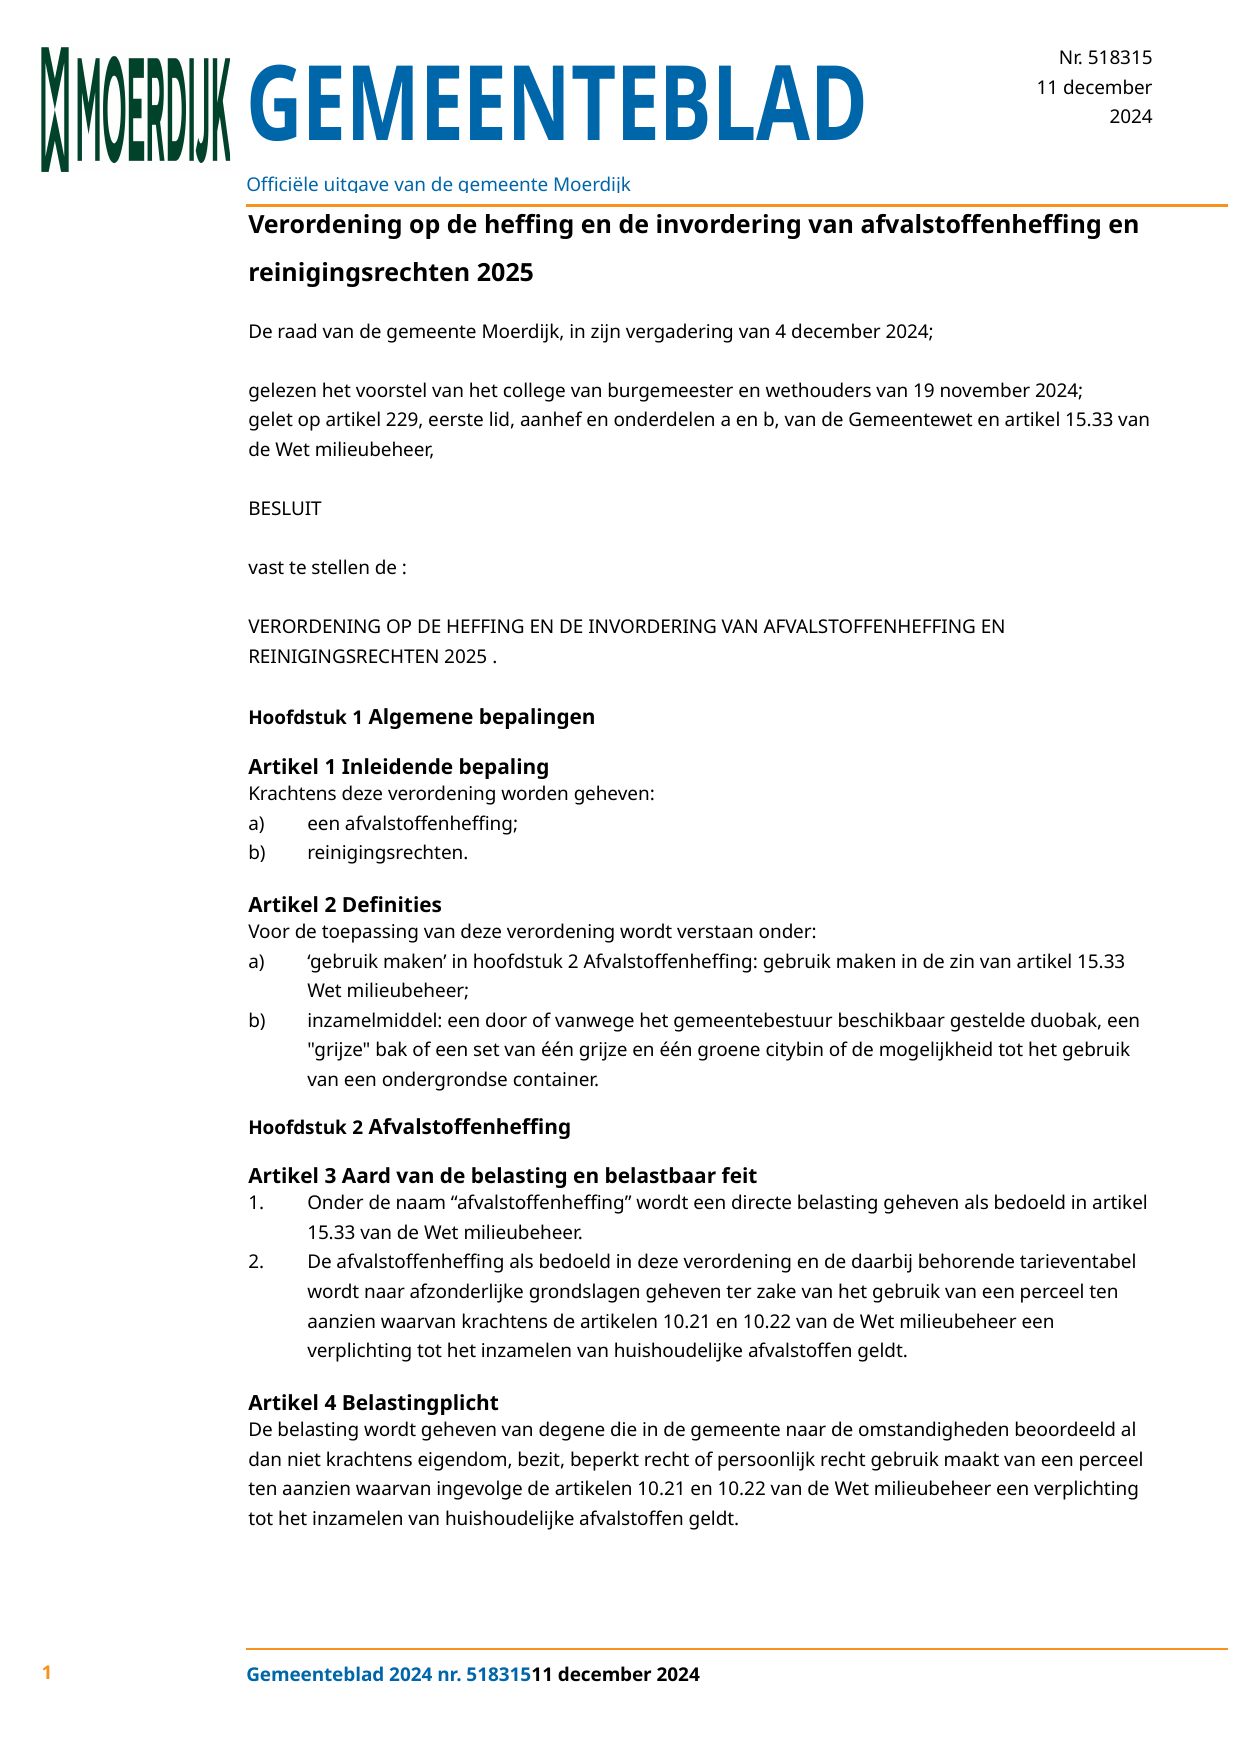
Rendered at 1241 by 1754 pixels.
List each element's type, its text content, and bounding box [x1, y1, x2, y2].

text Voor de toepassing van deze verordening wordt verstaan onder: [248, 918, 1152, 944]
text BESLUIT [248, 495, 1152, 521]
list De afvalstoffenheffing als bedoeld in deze verordening en de daarbij behorende tarieventabel wordt naar afzonderlijke grondslagen geheven ter zake van het gebruik van een perceel ten aanzien waarvan krachtens de artikelen 10.21 en 10.22 van de Wet milieubeheer een verplichting tot het inzamelen van huishoudelijke afvalstoffen geldt. [248, 1249, 1152, 1363]
text Artikel 1 Inleidende bepaling [248, 752, 1152, 780]
list Onder de naam “afvalstoffenheffing” wordt een directe belasting geheven als bedoeld in artikel 15.33 van de Wet milieubeheer. [248, 1189, 1152, 1245]
list inzamelmiddel: een door of vanwege het gemeentebestuur beschikbaar gestelde duobak, een "grijze" bak of een set van één grijze en één groene citybin of de mogelijkheid tot het gebruik van een ondergrondse container. [248, 1007, 1152, 1092]
text Hoofdstuk 1 Algemene bepalingen [248, 702, 1152, 731]
picture [41, 47, 231, 172]
list reinigingsrechten. [248, 839, 1152, 865]
text De belasting wordt geheven van degene die in de gemeente naar de omstandigheden beoordeeld al dan niet krachtens eigendom, bezit, beperkt recht of persoonlijk recht gebruik maakt van een perceel ten aanzien waarvan ingevolge de artikelen 10.21 en 10.22 van de Wet milieubeheer een verplichting tot het inzamelen van huishoudelijke afvalstoffen geldt. [248, 1416, 1152, 1531]
text Artikel 2 Definities [248, 890, 1152, 918]
text De raad van de gemeente Moerdijk, in zijn vergadering van 4 december 2024; [248, 318, 1152, 344]
text Artikel 4 Belastingplicht [248, 1388, 1152, 1416]
list ‘gebruik maken’ in hoofdstuk 2 Afvalstoffenheffing: gebruik maken in de zin van artikel 15.33 Wet milieubeheer; [248, 948, 1152, 1003]
list een afvalstoffenheffing; [248, 810, 1152, 836]
text Verordening op de heffing en de invordering van afvalstoffenheffing en reinigingsrechten 2025 [248, 207, 1152, 288]
text VERORDENING OP DE HEFFING EN DE INVORDERING VAN AFVALSTOFFENHEFFING EN REINIGINGSRECHTEN 2025 . [248, 614, 1152, 669]
text gelezen het voorstel van het college van burgemeester en wethouders van 19 november 2024; [248, 377, 1152, 403]
text Krachtens deze verordening worden geheven: [248, 780, 1152, 806]
text Artikel 3 Aard van de belasting en belastbaar feit [248, 1161, 1152, 1189]
text Hoofdstuk 2 Afvalstoffenheffing [248, 1112, 1152, 1140]
text gelet op artikel 229, eerste lid, aanhef en onderdelen a en b, van de Gemeentewet en artikel 15.33 van de Wet milieubeheer, [248, 407, 1152, 462]
text vast te stellen de : [248, 554, 1152, 580]
